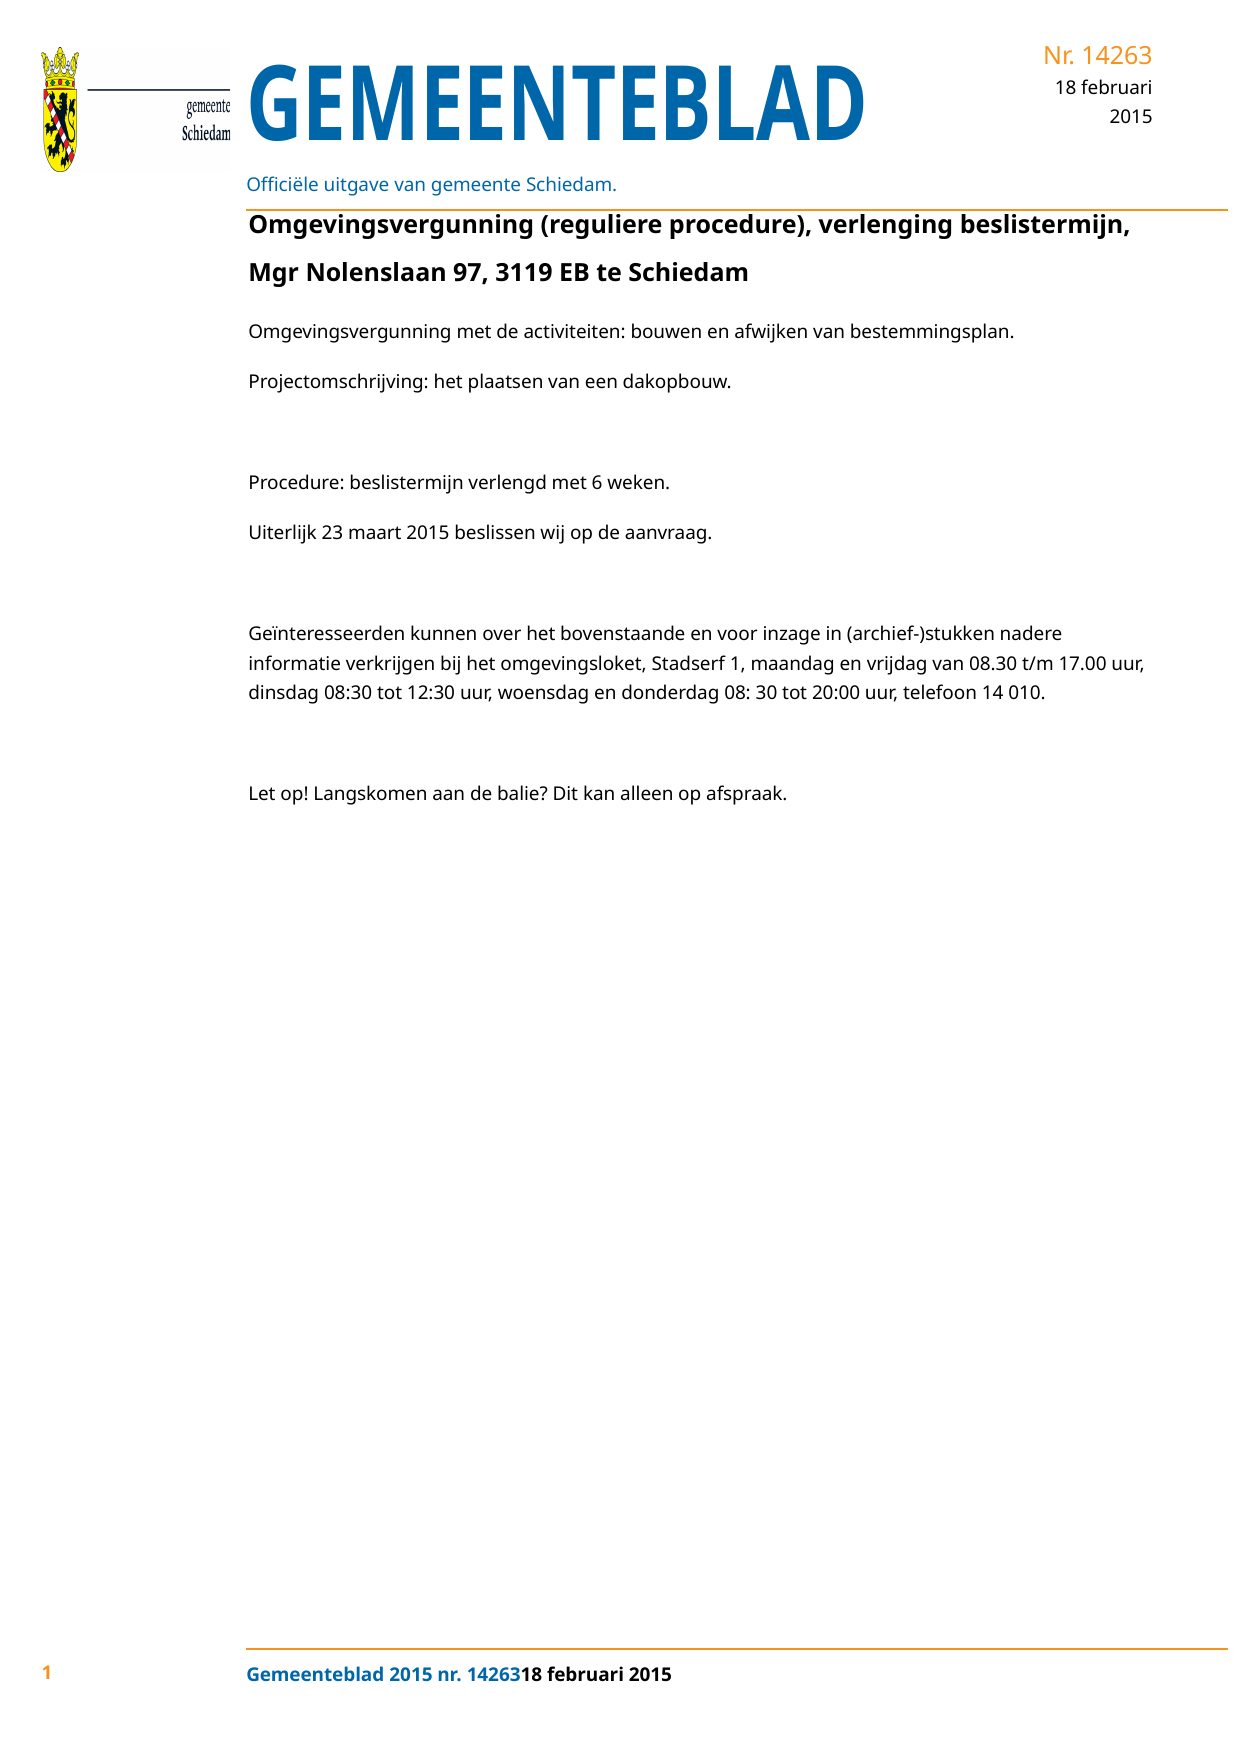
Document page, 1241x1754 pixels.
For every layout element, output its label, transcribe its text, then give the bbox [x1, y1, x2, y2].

text Procedure: beslistermijn verlengd met 6 weken. [248, 469, 1152, 495]
text Let op! Langskomen aan de balie? Dit kan alleen op afspraak. [248, 780, 1152, 806]
text Geïnteresseerden kunnen over het bovenstaande en voor inzage in (archief-)stukken nadere informatie verkrijgen bij het omgevingsloket, Stadserf 1, maandag en vrijdag van 08.30 t/m 17.00 uur, dinsdag 08:30 tot 12:30 uur, woensdag en donderdag 08: 30 tot 20:00 uur, telefoon 14 010. [248, 620, 1152, 705]
picture [41, 47, 231, 172]
text Omgevingsvergunning met de activiteiten: bouwen en afwijken van bestemmingsplan. [248, 318, 1152, 344]
text Uiterlijk 23 maart 2015 beslissen wij op de aanvraag. [248, 519, 1152, 545]
text Omgevingsvergunning (reguliere procedure), verlenging beslistermijn, Mgr Nolenslaan 97, 3119 EB te Schiedam [248, 211, 1152, 288]
text Projectomschrijving: het plaatsen van een dakopbouw. [248, 368, 1152, 394]
